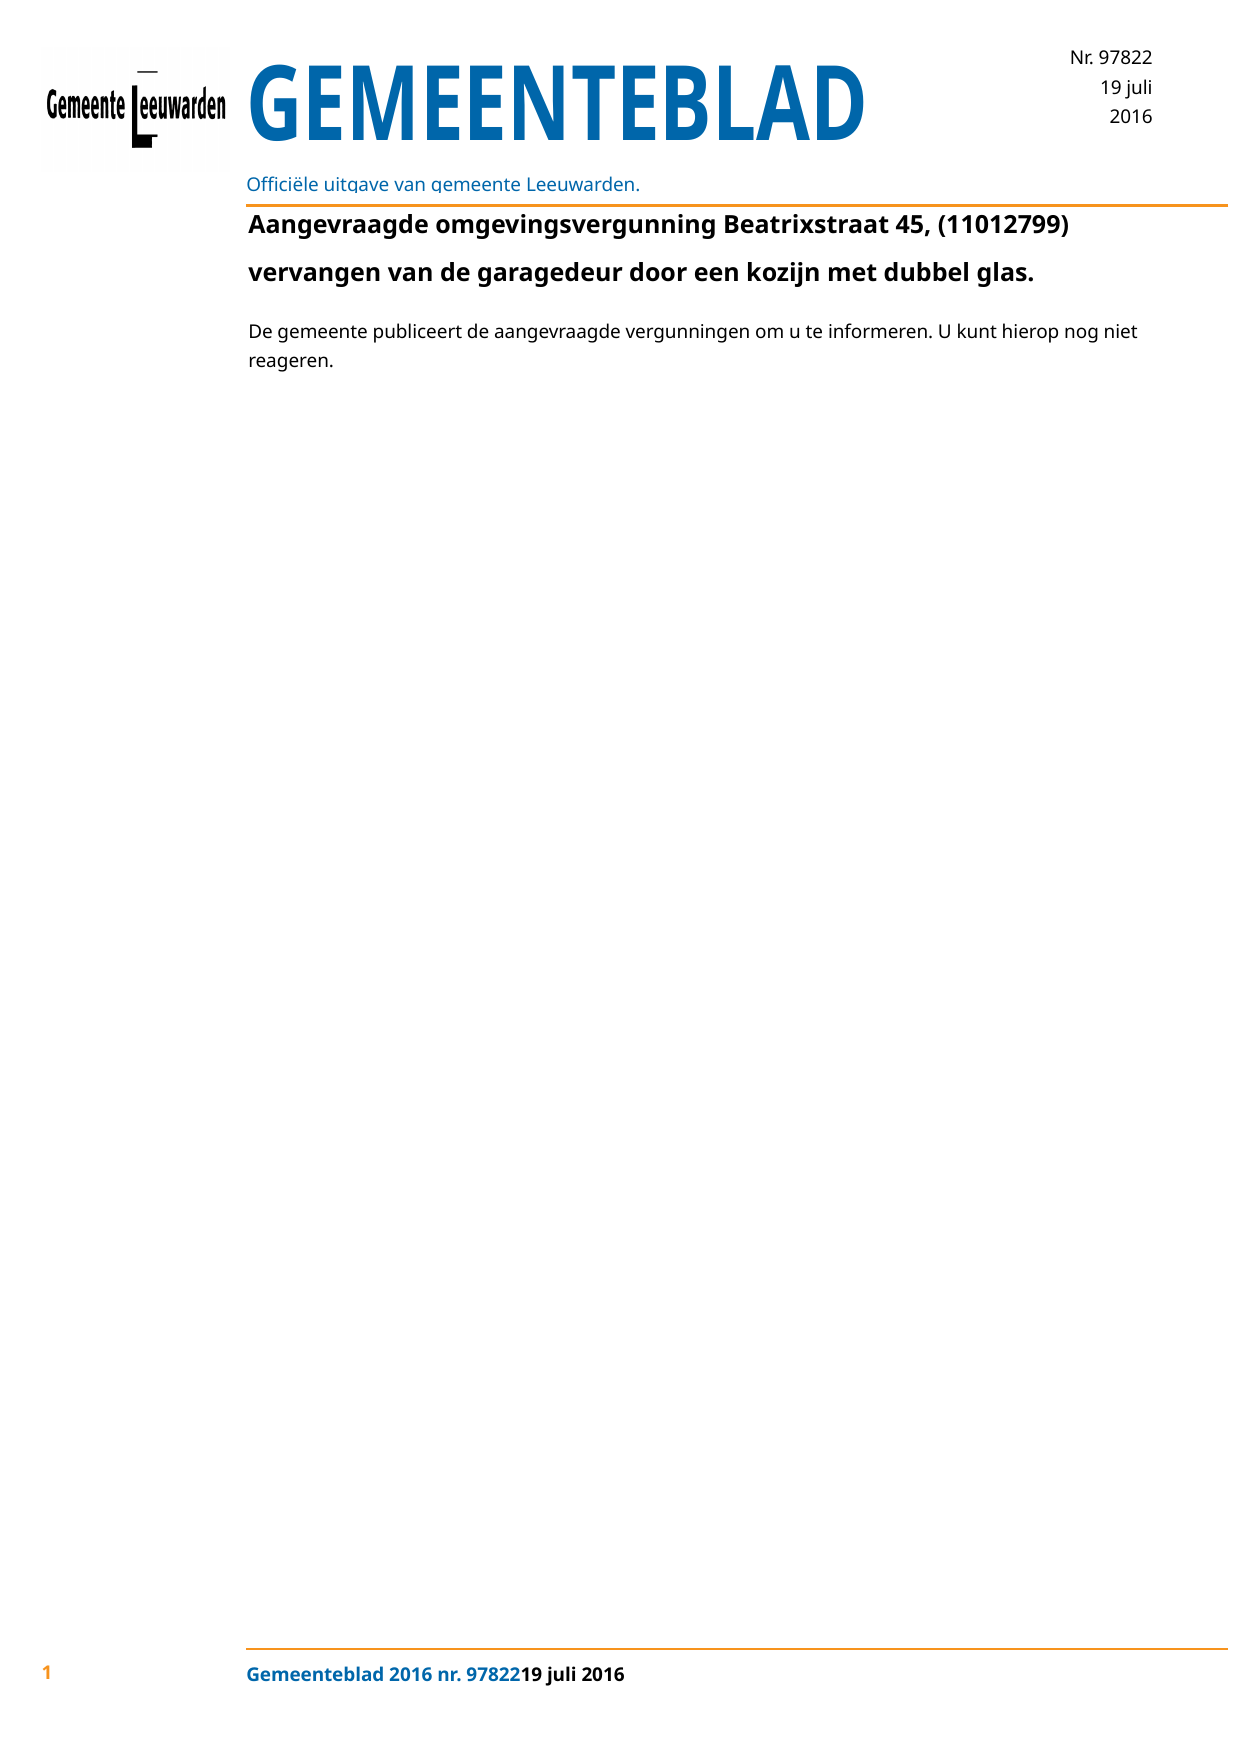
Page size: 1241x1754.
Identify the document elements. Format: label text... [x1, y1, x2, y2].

picture [41, 47, 231, 172]
text Aangevraagde omgevingsvergunning Beatrixstraat 45, (11012799) vervangen van de garagedeur door een kozijn met dubbel glas. [248, 207, 1152, 288]
text De gemeente publiceert de aangevraagde vergunningen om u te informeren. U kunt hierop nog niet reageren. [248, 318, 1152, 373]
